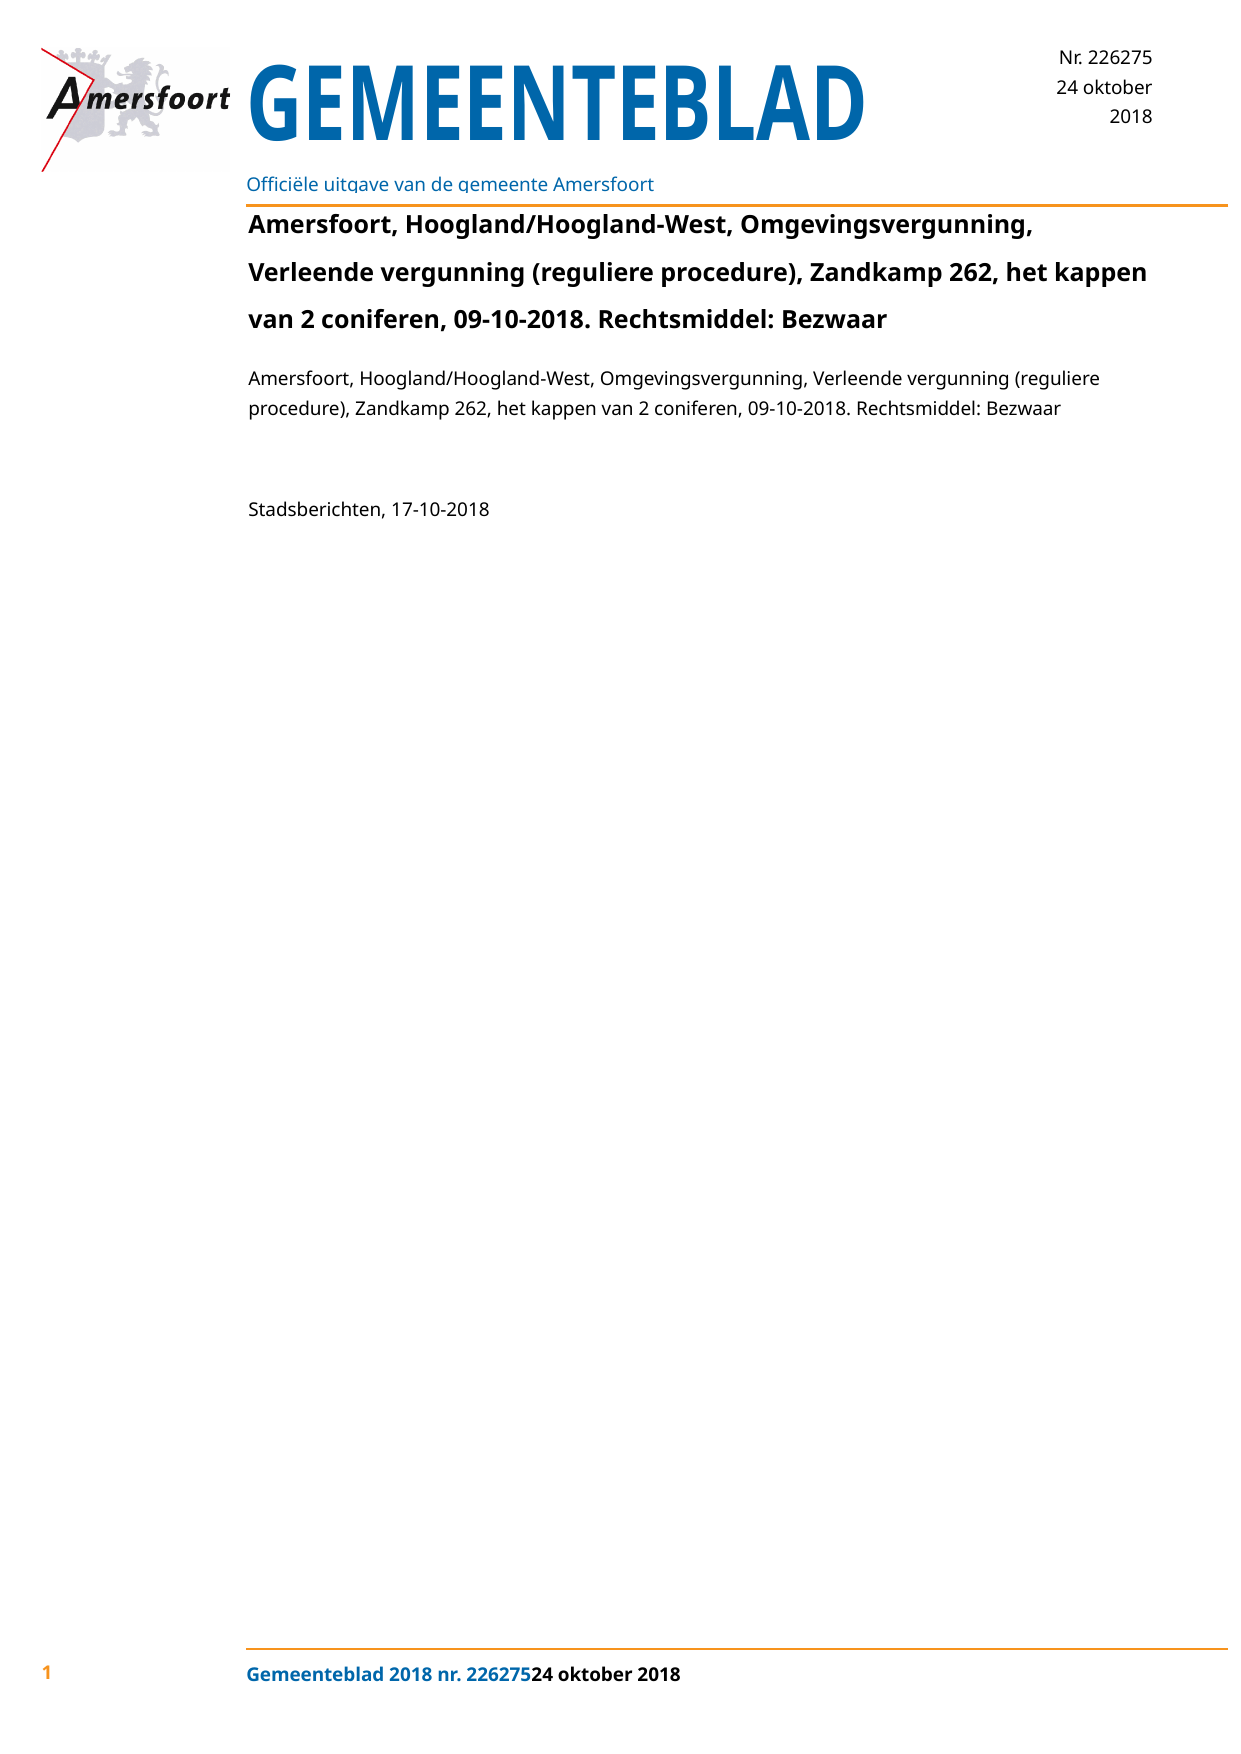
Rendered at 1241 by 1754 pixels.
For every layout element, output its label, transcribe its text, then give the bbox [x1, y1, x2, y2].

text Amersfoort, Hoogland/Hoogland-West, Omgevingsvergunning, Verleende vergunning (reguliere procedure), Zandkamp 262, het kappen van 2 coniferen, 09-10-2018. Rechtsmiddel: Bezwaar [248, 207, 1152, 336]
picture [41, 47, 231, 172]
text Amersfoort, Hoogland/Hoogland-West, Omgevingsvergunning, Verleende vergunning (reguliere procedure), Zandkamp 262, het kappen van 2 coniferen, 09-10-2018. Rechtsmiddel: Bezwaar [248, 366, 1152, 421]
text Stadsberichten, 17-10-2018 [248, 496, 1152, 522]
